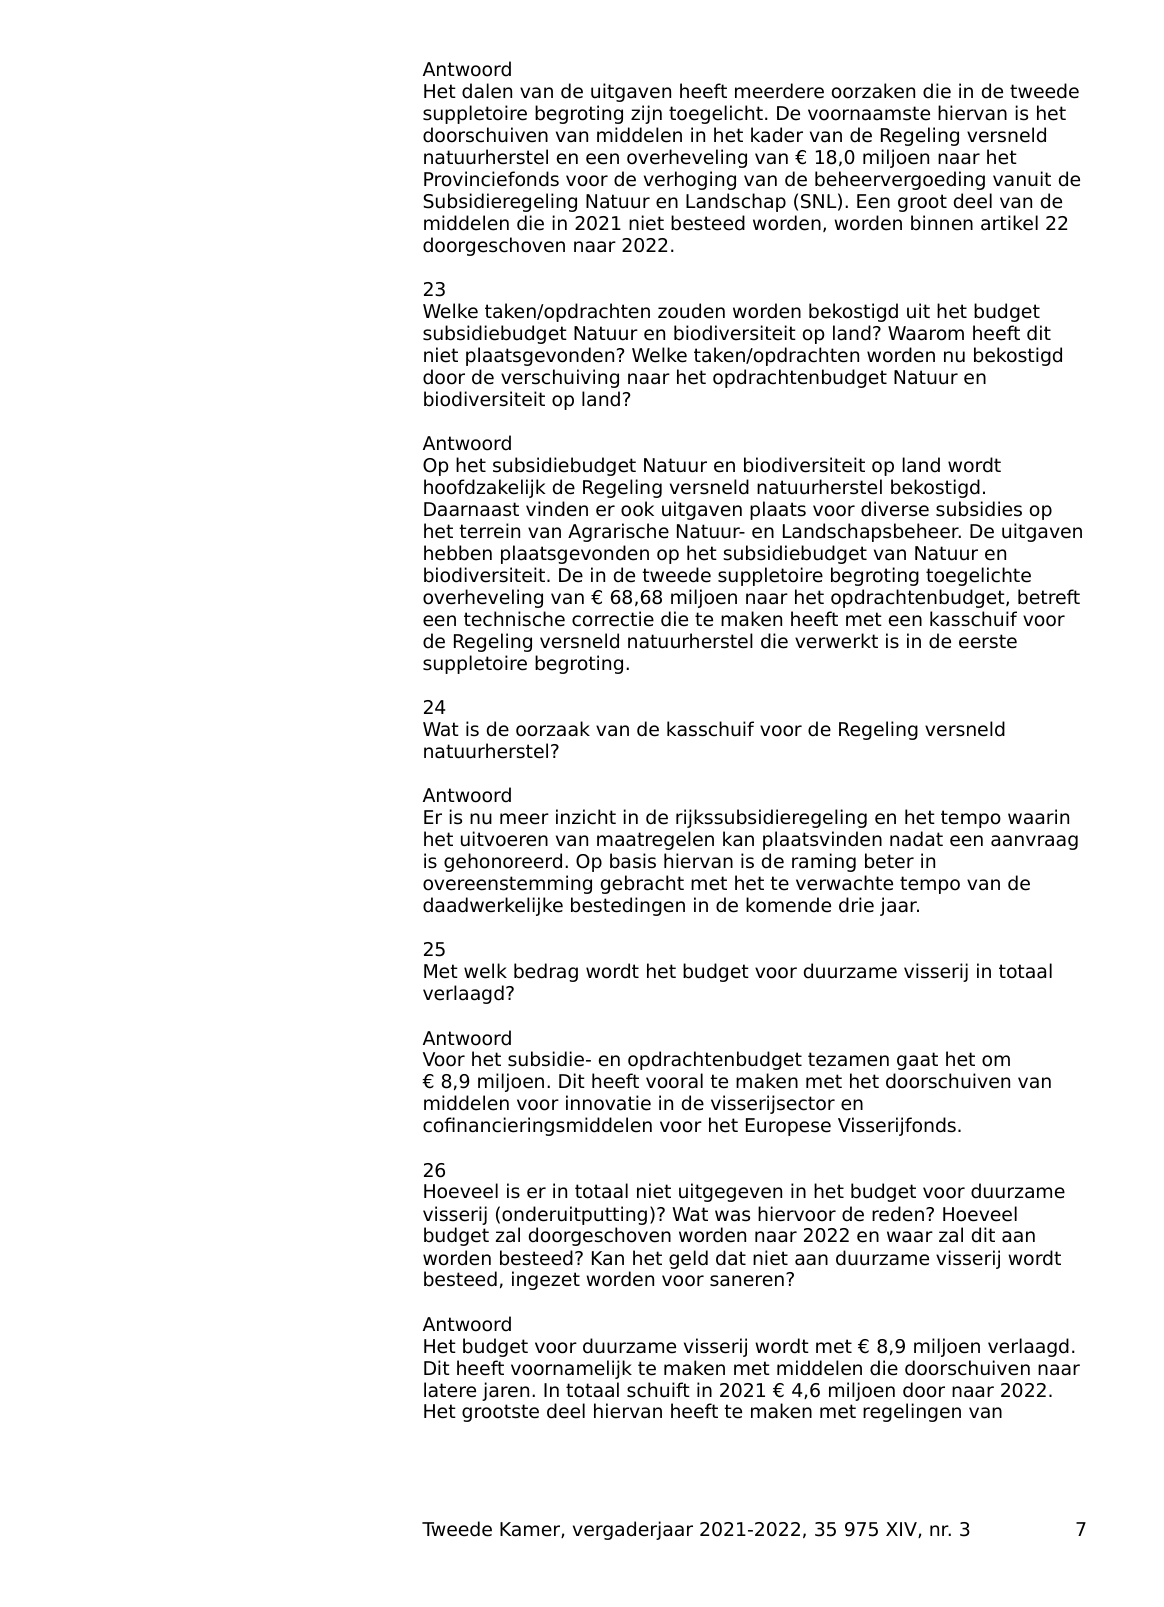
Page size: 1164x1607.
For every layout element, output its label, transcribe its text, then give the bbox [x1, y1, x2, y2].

text 24 [422, 697, 1087, 719]
text Hoeveel is er in totaal niet uitgegeven in het budget voor duurzame visserij (onderuitputting)? Wat was hiervoor de reden? Hoeveel budget zal doorgeschoven worden naar 2022 en waar zal dit aan worden besteed? Kan het geld dat niet aan duurzame visserij wordt besteed, ingezet worden voor saneren? [422, 1181, 1087, 1291]
text 26 [422, 1159, 1087, 1181]
text Antwoord [422, 433, 1087, 455]
text 25 [422, 939, 1087, 961]
text Antwoord [422, 59, 1087, 81]
text Voor het subsidie- en opdrachtenbudget tezamen gaat het om € 8,9 miljoen. Dit heeft vooral te maken met het doorschuiven van middelen voor innovatie in de visserijsector en cofinancieringsmiddelen voor het Europese Visserijfonds. [422, 1049, 1087, 1137]
text 23 [422, 279, 1087, 301]
text Met welk bedrag wordt het budget voor duurzame visserij in totaal verlaagd? [422, 961, 1087, 1005]
text Het budget voor duurzame visserij wordt met € 8,9 miljoen verlaagd. Dit heeft voornamelijk te maken met middelen die doorschuiven naar latere jaren. In totaal schuift in 2021 € 4,6 miljoen door naar 2022. Het grootste deel hiervan heeft te maken met regelingen van [422, 1336, 1087, 1423]
text Wat is de oorzaak van de kasschuif voor de Regeling versneld natuurherstel? [422, 719, 1087, 763]
text Antwoord [422, 785, 1087, 807]
text Er is nu meer inzicht in de rijkssubsidieregeling en het tempo waarin het uitvoeren van maatregelen kan plaatsvinden nadat een aanvraag is gehonoreerd. Op basis hiervan is de raming beter in overeenstemming gebracht met het te verwachte tempo van de daadwerkelijke bestedingen in de komende drie jaar. [422, 807, 1087, 917]
text Het dalen van de uitgaven heeft meerdere oorzaken die in de tweede suppletoire begroting zijn toegelicht. De voornaamste hiervan is het doorschuiven van middelen in het kader van de Regeling versneld natuurherstel en een overheveling van € 18,0 miljoen naar het Provinciefonds voor de verhoging van de beheervergoeding vanuit de Subsidieregeling Natuur en Landschap (SNL). Een groot deel van de middelen die in 2021 niet besteed worden, worden binnen artikel 22 doorgeschoven naar 2022. [422, 81, 1087, 257]
text Antwoord [422, 1027, 1087, 1049]
text Antwoord [422, 1313, 1087, 1336]
text Welke taken/opdrachten zouden worden bekostigd uit het budget subsidiebudget Natuur en biodiversiteit op land? Waarom heeft dit niet plaatsgevonden? Welke taken/opdrachten worden nu bekostigd door de verschuiving naar het opdrachtenbudget Natuur en biodiversiteit op land? [422, 301, 1087, 411]
text Op het subsidiebudget Natuur en biodiversiteit op land wordt hoofdzakelijk de Regeling versneld natuurherstel bekostigd. Daarnaast vinden er ook uitgaven plaats voor diverse subsidies op het terrein van Agrarische Natuur- en Landschapsbeheer. De uitgaven hebben plaatsgevonden op het subsidiebudget van Natuur en biodiversiteit. De in de tweede suppletoire begroting toegelichte overheveling van € 68,68 miljoen naar het opdrachtenbudget, betreft een technische correctie die te maken heeft met een kasschuif voor de Regeling versneld natuurherstel die verwerkt is in de eerste suppletoire begroting. [422, 455, 1087, 675]
